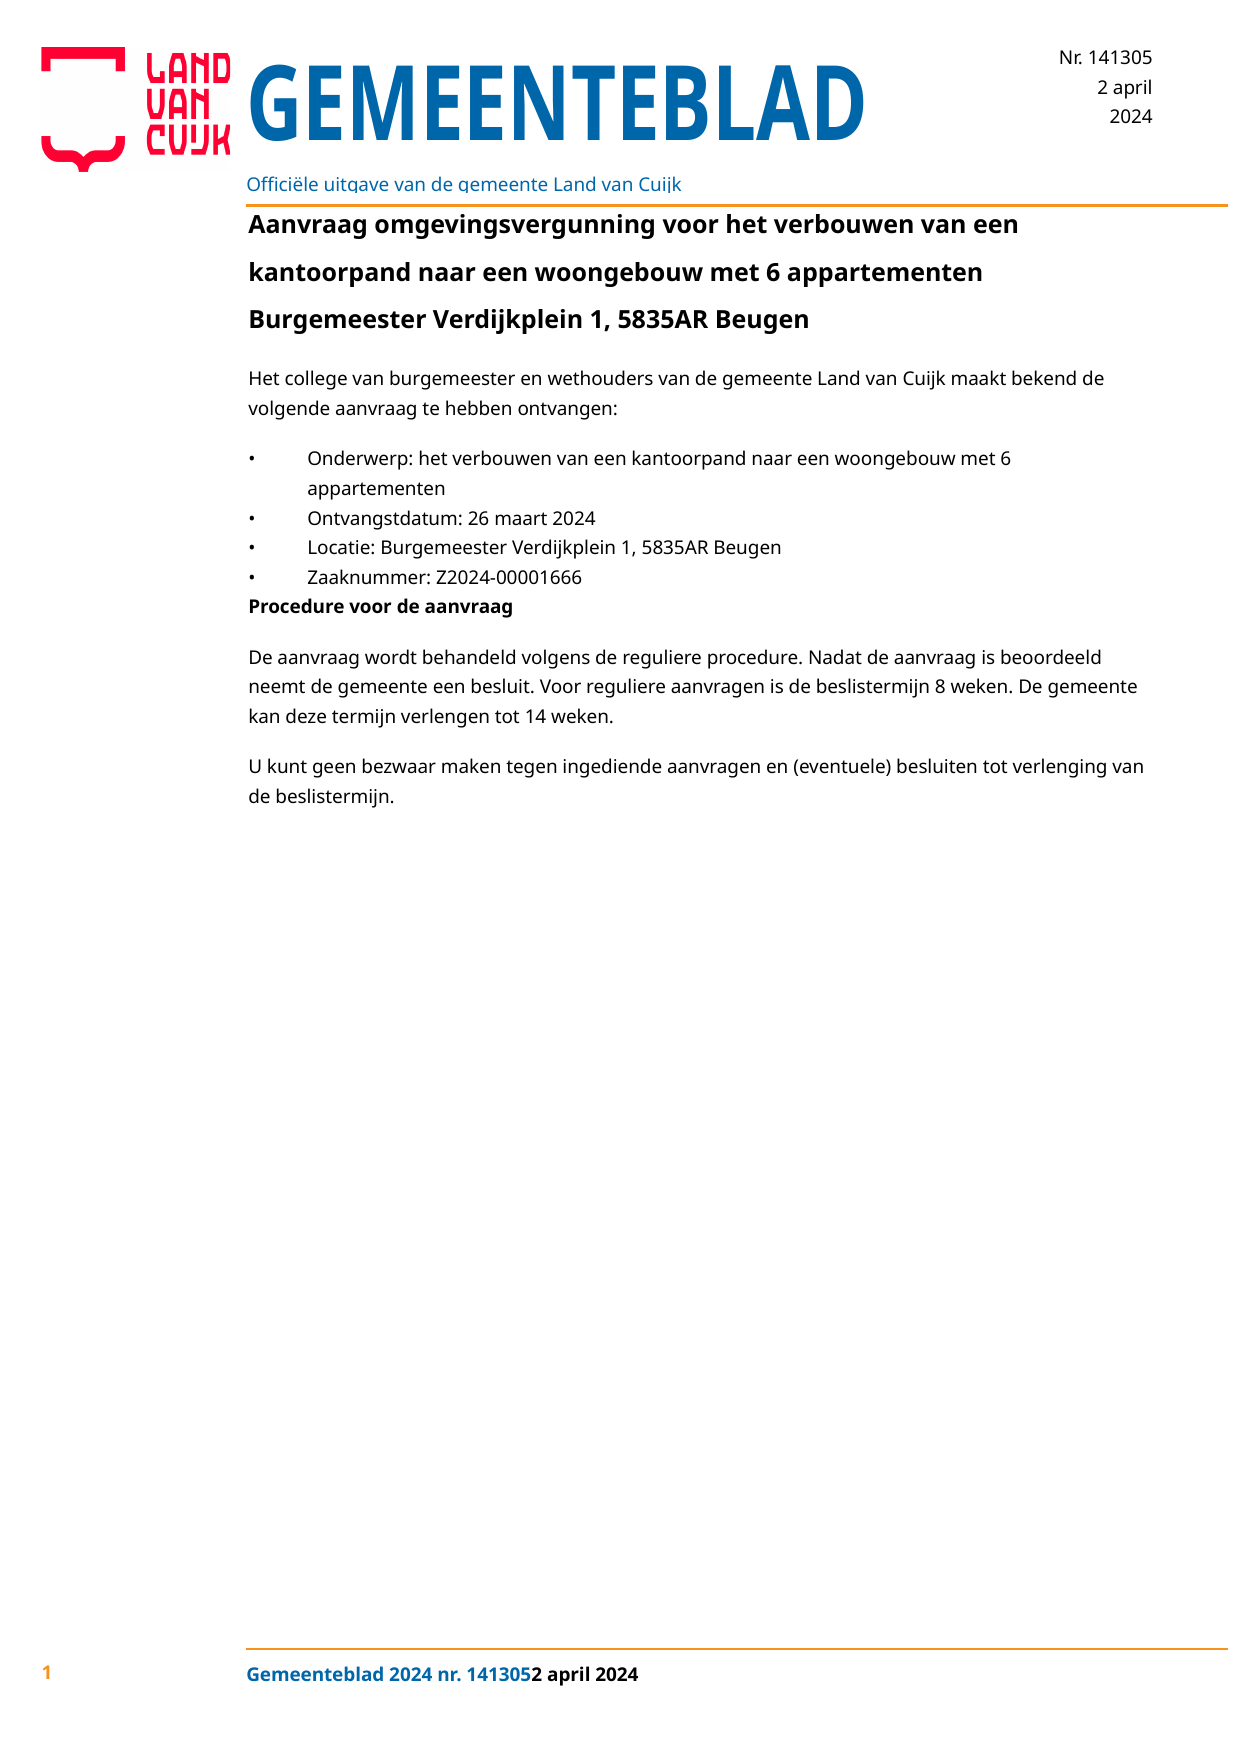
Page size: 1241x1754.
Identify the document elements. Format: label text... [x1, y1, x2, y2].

list Zaaknummer: Z2024-00001666 [248, 564, 1152, 589]
text Het college van burgemeester en wethouders van de gemeente Land van Cuijk maakt bekend de volgende aanvraag te hebben ontvangen: [248, 366, 1152, 421]
text De aanvraag wordt behandeld volgens de reguliere procedure. Nadat de aanvraag is beoordeeld neemt de gemeente een besluit. Voor reguliere aanvragen is de beslistermijn 8 weken. De gemeente kan deze termijn verlengen tot 14 weken. [248, 644, 1152, 729]
text Procedure voor de aanvraag [248, 593, 1152, 619]
list Onderwerp: het verbouwen van een kantoorpand naar een woongebouw met 6 appartementen [248, 446, 1152, 501]
text U kunt geen bezwaar maken tegen ingediende aanvragen en (eventuele) besluiten tot verlenging van de beslistermijn. [248, 753, 1152, 809]
picture [41, 47, 231, 172]
list Ontvangstdatum: 26 maart 2024 [248, 505, 1152, 530]
text Aanvraag omgevingsvergunning voor het verbouwen van een kantoorpand naar een woongebouw met 6 appartementen Burgemeester Verdijkplein 1, 5835AR Beugen [248, 207, 1152, 336]
list Locatie: Burgemeester Verdijkplein 1, 5835AR Beugen [248, 534, 1152, 560]
